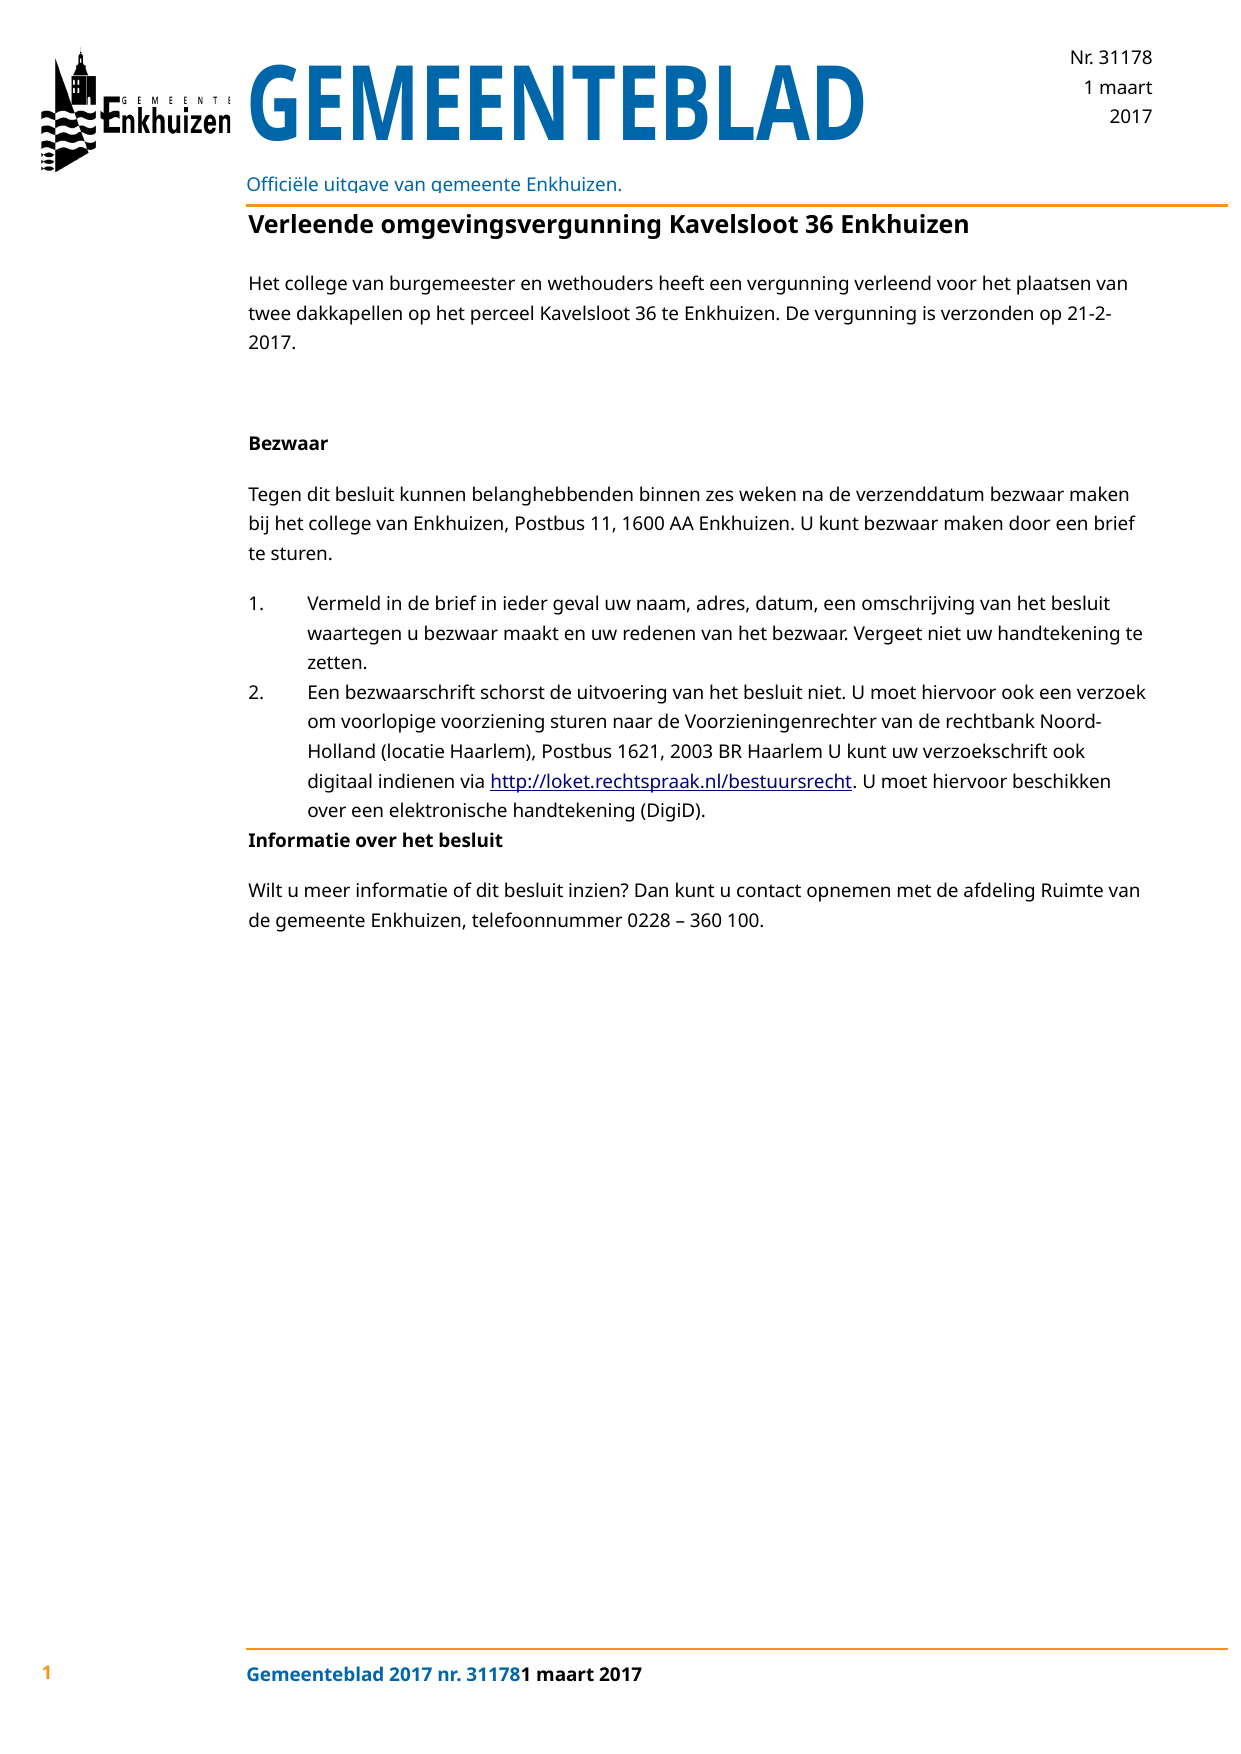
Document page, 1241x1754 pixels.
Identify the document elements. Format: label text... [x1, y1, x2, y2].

list Een bezwaarschrift schorst de uitvoering van het besluit niet. U moet hiervoor ook een verzoek om voorlopige voorziening sturen naar de Voorzieningenrechter van de rechtbank Noord-Holland (locatie Haarlem), Postbus 1621, 2003 BR Haarlem U kunt uw verzoekschrift ook digitaal indienen via http://loket.rechtspraak.nl/bestuursrecht. U moet hiervoor beschikken over een elektronische handtekening (DigiD). [248, 679, 1152, 823]
text Informatie over het besluit [248, 827, 1152, 853]
picture [41, 47, 231, 172]
text Verleende omgevingsvergunning Kavelsloot 36 Enkhuizen [248, 207, 1152, 241]
text Het college van burgemeester en wethouders heeft een vergunning verleend voor het plaatsen van twee dakkapellen op het perceel Kavelsloot 36 te Enkhuizen. De vergunning is verzonden op 21-2-2017. [248, 270, 1152, 355]
list Vermeld in de brief in ieder geval uw naam, adres, datum, een omschrijving van het besluit waartegen u bezwaar maakt en uw redenen van het bezwaar. Vergeet niet uw handtekening te zetten. [248, 590, 1152, 675]
text Bezwaar [248, 430, 1152, 456]
text Tegen dit besluit kunnen belanghebbenden binnen zes weken na de verzenddatum bezwaar maken bij het college van Enkhuizen, Postbus 11, 1600 AA Enkhuizen. U kunt bezwaar maken door een brief te sturen. [248, 481, 1152, 566]
text Wilt u meer informatie of dit besluit inzien? Dan kunt u contact opnemen met de afdeling Ruimte van de gemeente Enkhuizen, telefoonnummer 0228 – 360 100. [248, 877, 1152, 933]
